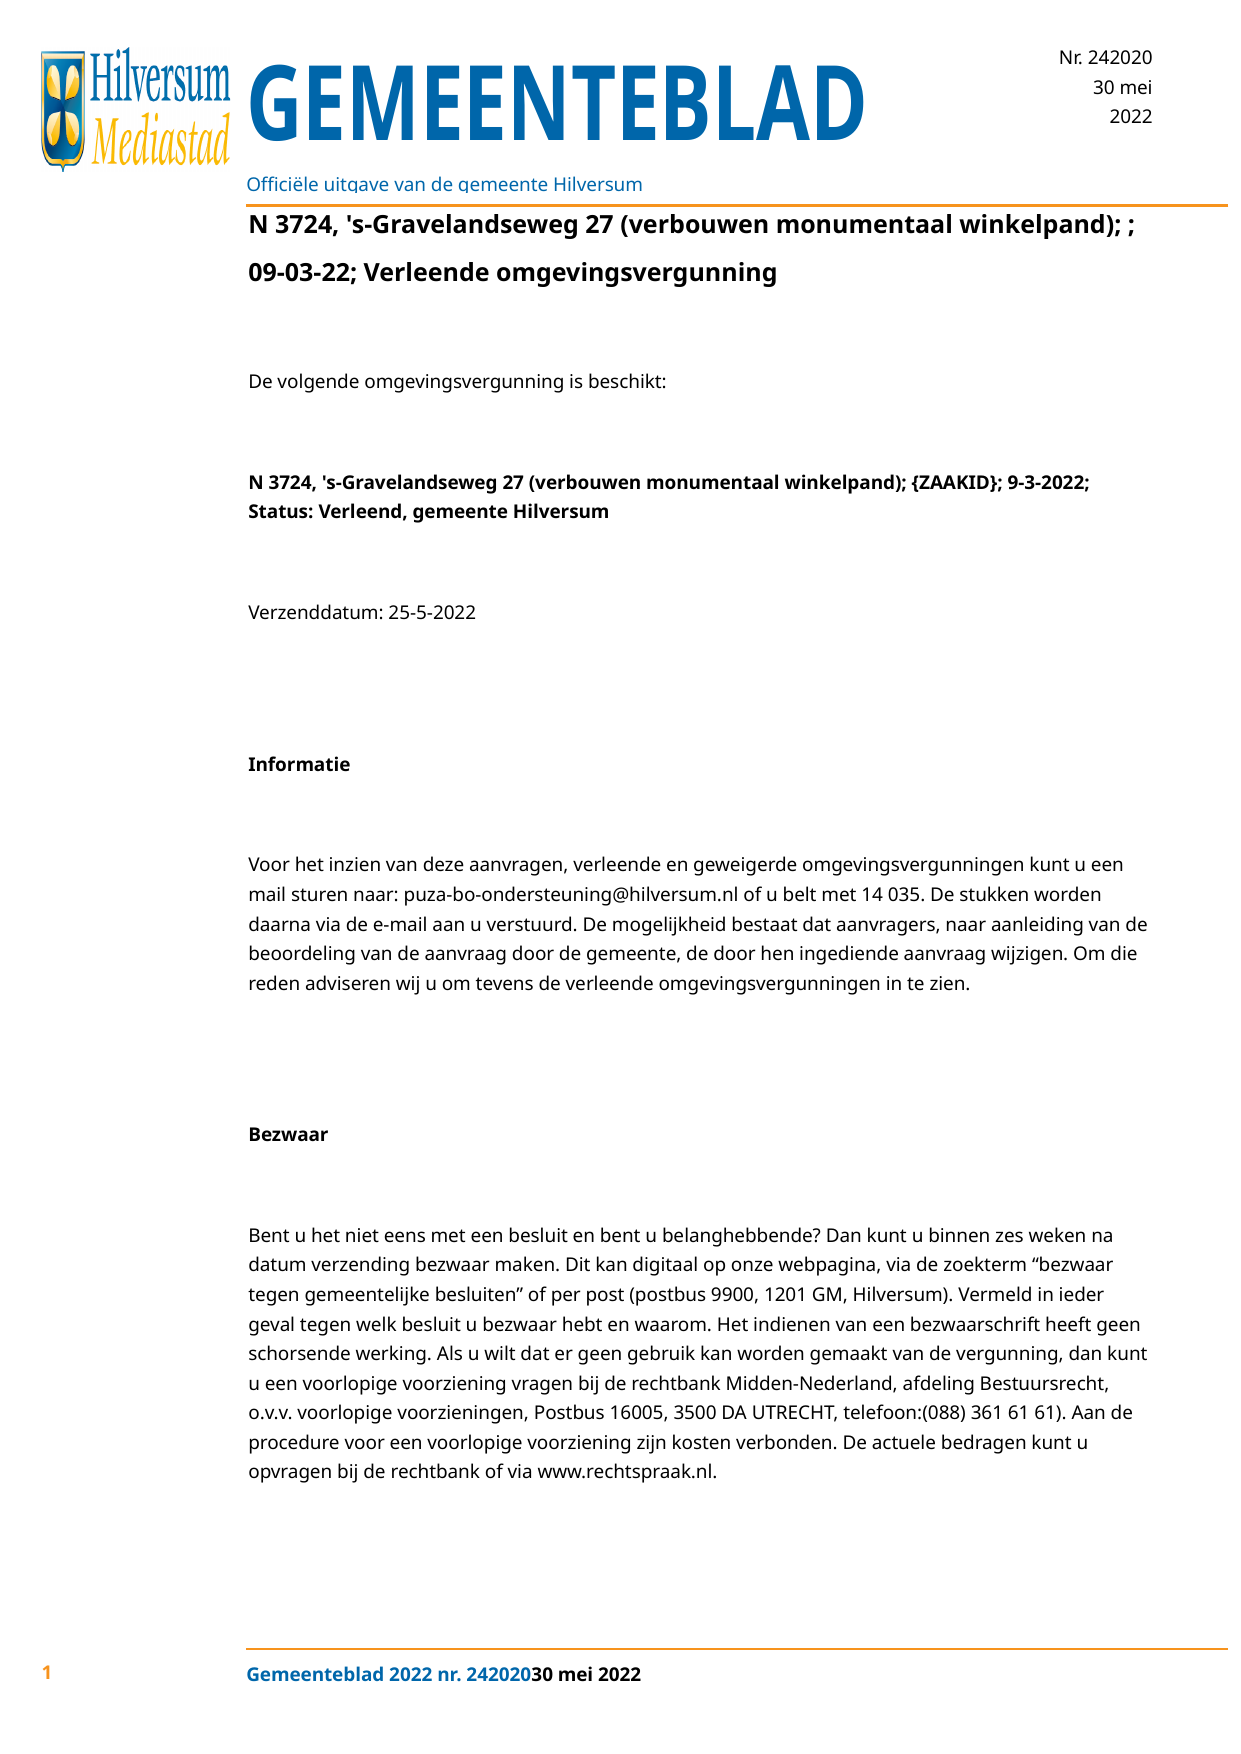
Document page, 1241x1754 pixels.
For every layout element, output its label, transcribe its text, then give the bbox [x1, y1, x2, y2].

text Voor het inzien van deze aanvragen, verleende en geweigerde omgevingsvergunningen kunt u een mail sturen naar: puza-bo-ondersteuning@hilversum.nl of u belt met 14 035. De stukken worden daarna via de e-mail aan u verstuurd. De mogelijkheid bestaat dat aanvragers, naar aanleiding van de beoordeling van de aanvraag door de gemeente, de door hen ingediende aanvraag wijzigen. Om die reden adviseren wij u om tevens de verleende omgevingsvergunningen in te zien. [248, 852, 1152, 996]
picture [41, 47, 231, 172]
text Informatie [248, 751, 1152, 777]
text Bezwaar [248, 1121, 1152, 1147]
text N 3724, 's-Gravelandseweg 27 (verbouwen monumentaal winkelpand); {ZAAKID}; 9-3-2022; Status: Verleend, gemeente Hilversum [248, 469, 1152, 524]
text N 3724, 's-Gravelandseweg 27 (verbouwen monumentaal winkelpand); ; 09-03-22; Verleende omgevingsvergunning [248, 207, 1152, 288]
text Verzenddatum: 25-5-2022 [248, 599, 1152, 625]
text Bent u het niet eens met een besluit en bent u belanghebbende? Dan kunt u binnen zes weken na datum verzending bezwaar maken. Dit kan digitaal op onze webpagina, via de zoekterm “bezwaar tegen gemeentelijke besluiten” of per post (postbus 9900, 1201 GM, Hilversum). Vermeld in ieder geval tegen welk besluit u bezwaar hebt en waarom. Het indienen van een bezwaarschrift heeft geen schorsende werking. Als u wilt dat er geen gebruik kan worden gemaakt van de vergunning, dan kunt u een voorlopige voorziening vragen bij de rechtbank Midden-Nederland, afdeling Bestuursrecht, o.v.v. voorlopige voorzieningen, Postbus 16005, 3500 DA UTRECHT, telefoon:(088) 361 61 61). Aan de procedure voor een voorlopige voorziening zijn kosten verbonden. De actuele bedragen kunt u opvragen bij de rechtbank of via www.rechtspraak.nl. [248, 1222, 1152, 1484]
text De volgende omgevingsvergunning is beschikt: [248, 368, 1152, 394]
